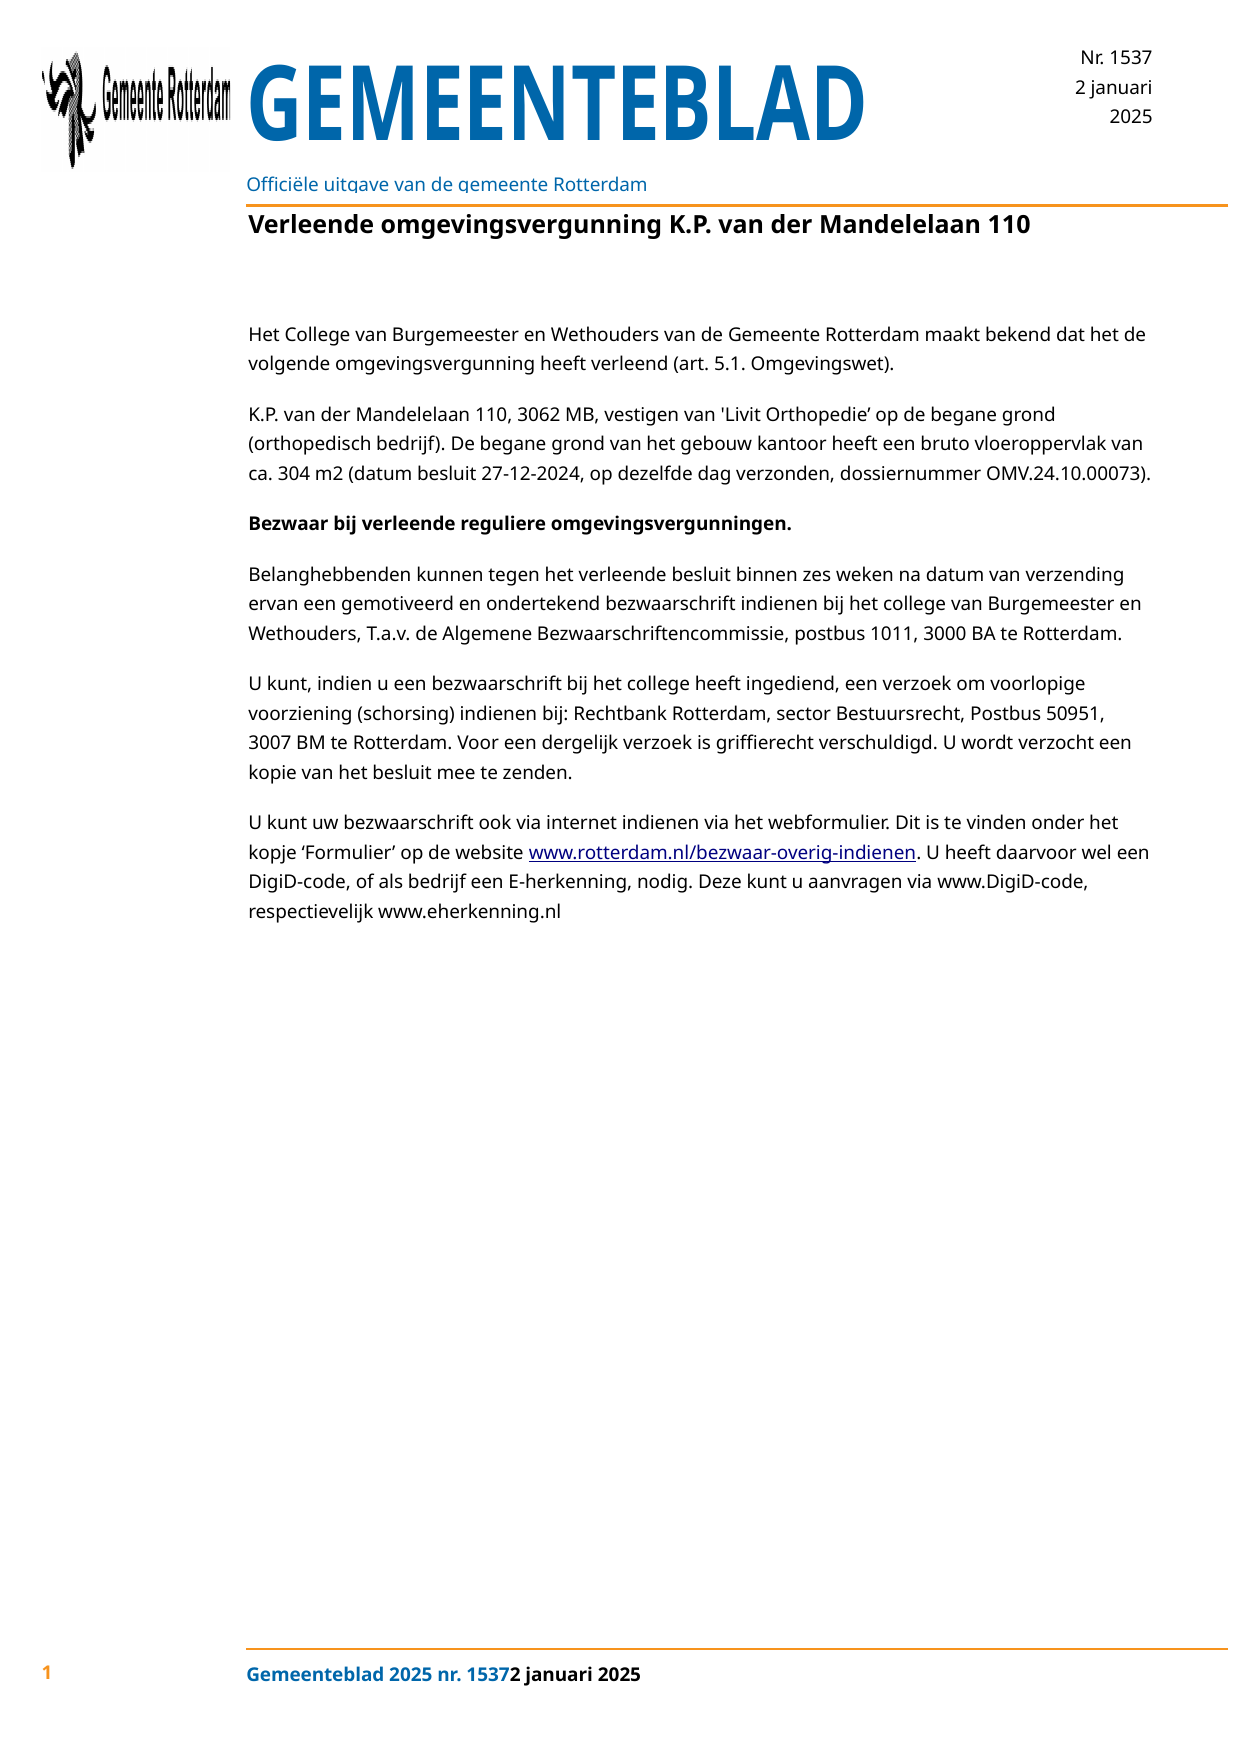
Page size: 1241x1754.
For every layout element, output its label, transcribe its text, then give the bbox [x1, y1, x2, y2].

text U kunt uw bezwaarschrift ook via internet indienen via het webformulier. Dit is te vinden onder het kopje ‘Formulier’ op de website www.rotterdam.nl/bezwaar-overig-indienen. U heeft daarvoor wel een DigiD-code, of als bedrijf een E-herkenning, nodig. Deze kunt u aanvragen via www.DigiD-code, respectievelijk www.eherkenning.nl [248, 809, 1152, 924]
text Het College van Burgemeester en Wethouders van de Gemeente Rotterdam maakt bekend dat het de volgende omgevingsvergunning heeft verleend (art. 5.1. Omgevingswet). [248, 321, 1152, 376]
text K.P. van der Mandelelaan 110, 3062 MB, vestigen van 'Livit Orthopedie’ op de begane grond (orthopedisch bedrijf). De begane grond van het gebouw kantoor heeft een bruto vloeroppervlak van ca. 304 m2 (datum besluit 27-12-2024, op dezelfde dag verzonden, dossiernummer OMV.24.10.00073). [248, 401, 1152, 486]
text U kunt, indien u een bezwaarschrift bij het college heeft ingediend, een verzoek om voorlopige voorziening (schorsing) indienen bij: Rechtbank Rotterdam, sector Bestuursrecht, Postbus 50951, 3007 BM te Rotterdam. Voor een dergelijk verzoek is griffierecht verschuldigd. U wordt verzocht een kopie van het besluit mee te zenden. [248, 670, 1152, 785]
picture [41, 47, 231, 172]
text Belanghebbenden kunnen tegen het verleende besluit binnen zes weken na datum van verzending ervan een gemotiveerd en ondertekend bezwaarschrift indienen bij het college van Burgemeester en Wethouders, T.a.v. de Algemene Bezwaarschriftencommissie, postbus 1011, 3000 BA te Rotterdam. [248, 561, 1152, 646]
text Bezwaar bij verleende reguliere omgevingsvergunningen. [248, 510, 1152, 536]
text Verleende omgevingsvergunning K.P. van der Mandelelaan 110 [248, 207, 1152, 241]
